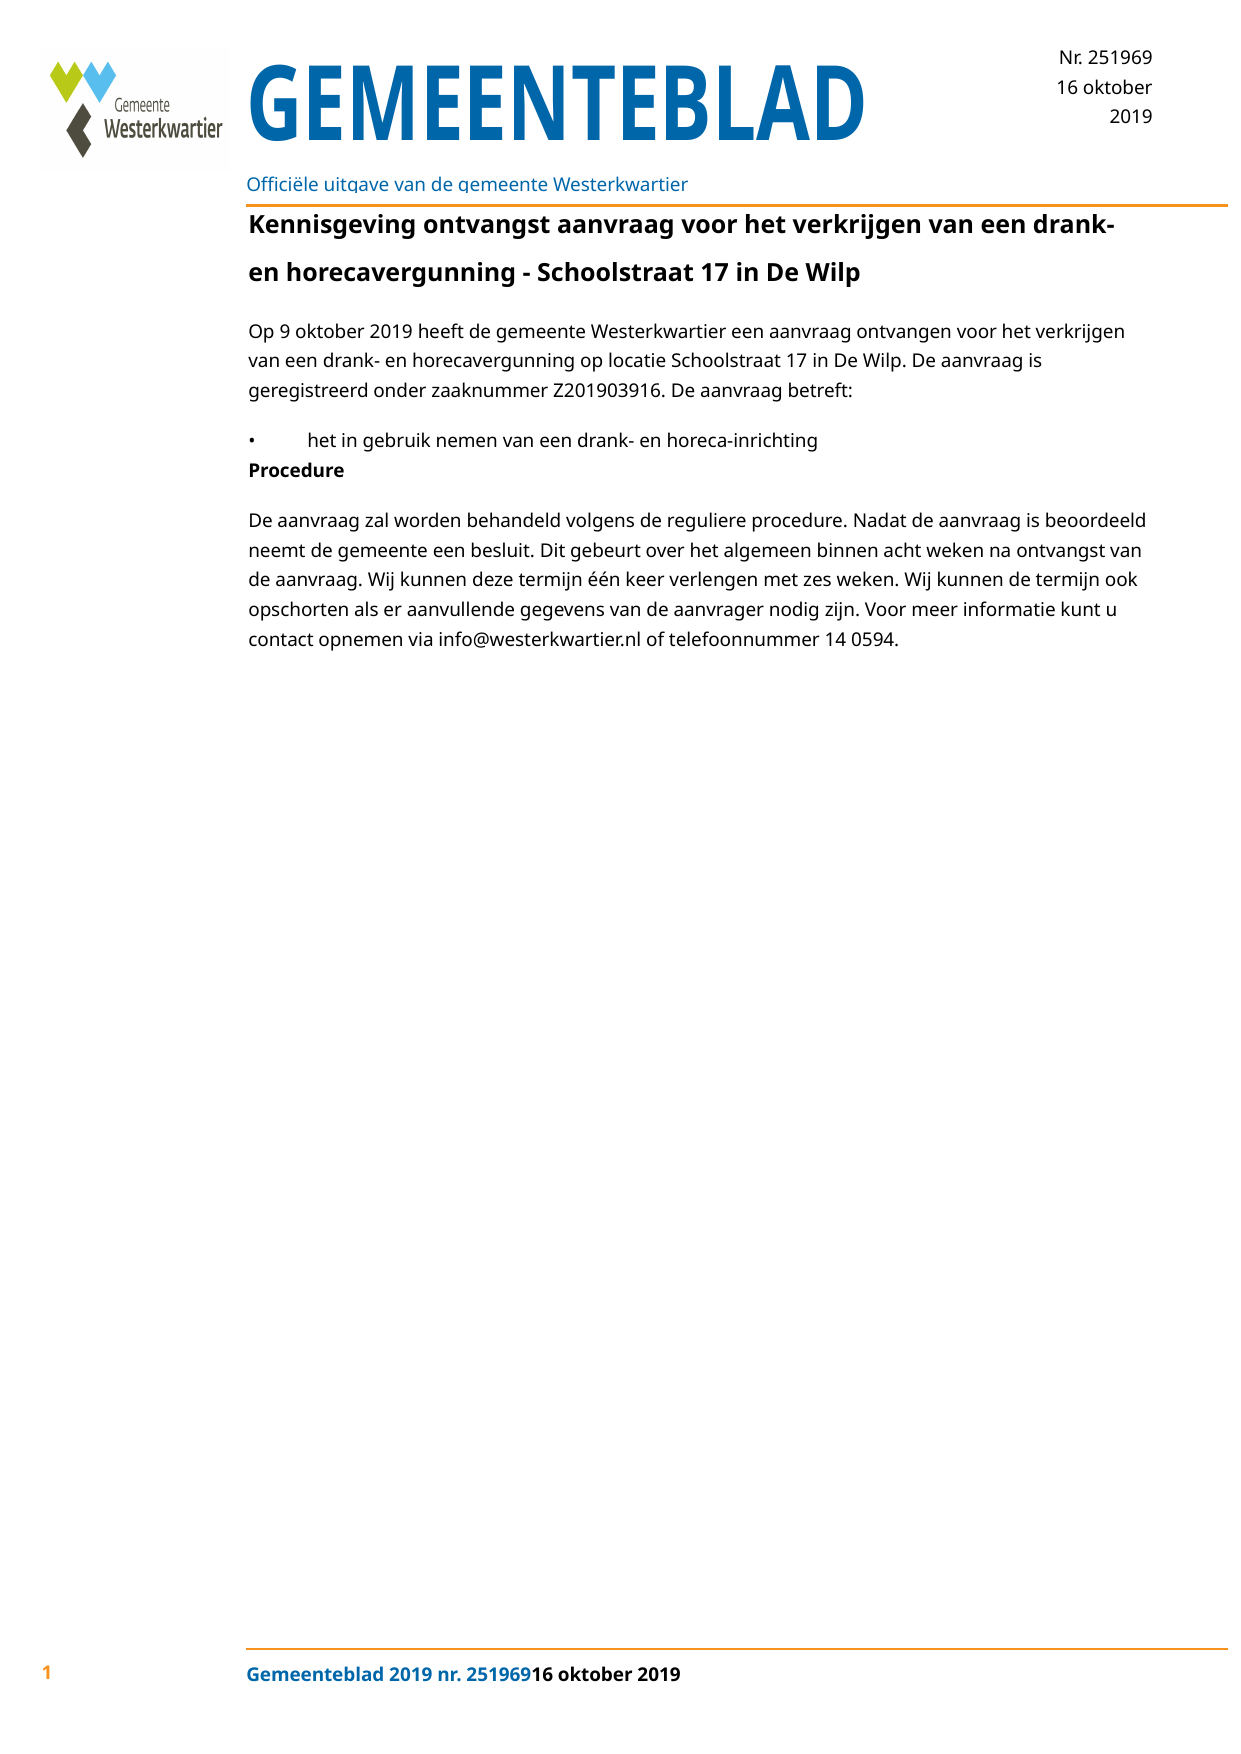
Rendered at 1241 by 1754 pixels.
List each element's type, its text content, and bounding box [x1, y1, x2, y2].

text Op 9 oktober 2019 heeft de gemeente Westerkwartier een aanvraag ontvangen voor het verkrijgen van een drank- en horecavergunning op locatie Schoolstraat 17 in De Wilp. De aanvraag is geregistreerd onder zaaknummer Z201903916. De aanvraag betreft: [248, 318, 1152, 403]
picture [41, 47, 231, 172]
text Procedure [248, 457, 1152, 483]
text Kennisgeving ontvangst aanvraag voor het verkrijgen van een drank- en horecavergunning - Schoolstraat 17 in De Wilp [248, 207, 1152, 288]
text De aanvraag zal worden behandeld volgens de reguliere procedure. Nadat de aanvraag is beoordeeld neemt de gemeente een besluit. Dit gebeurt over het algemeen binnen acht weken na ontvangst van de aanvraag. Wij kunnen deze termijn één keer verlengen met zes weken. Wij kunnen de termijn ook opschorten als er aanvullende gegevens van de aanvrager nodig zijn. Voor meer informatie kunt u contact opnemen via info@westerkwartier.nl of telefoonnummer 14 0594. [248, 507, 1152, 652]
list het in gebruik nemen van een drank- en horeca-inrichting [248, 427, 1152, 453]
